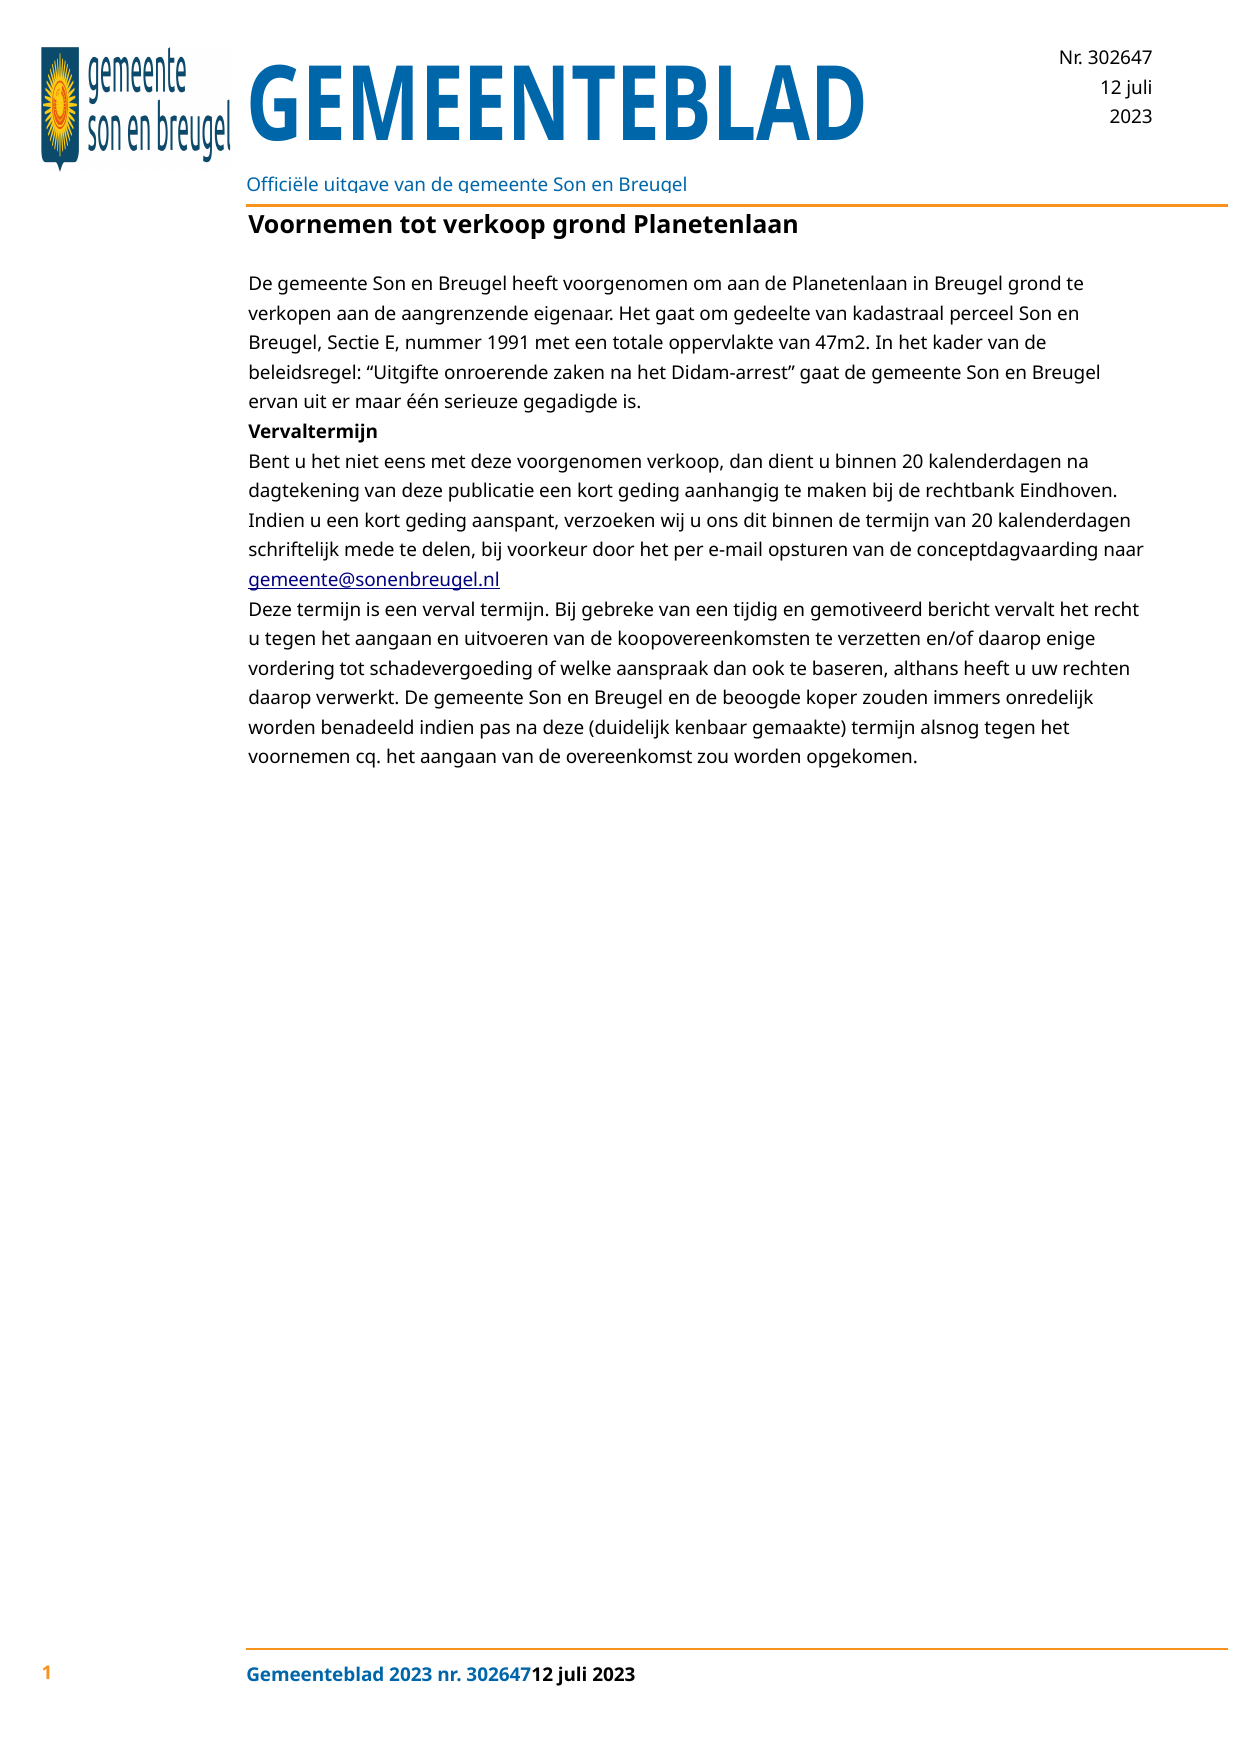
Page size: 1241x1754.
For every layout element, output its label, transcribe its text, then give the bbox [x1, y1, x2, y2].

picture [41, 47, 231, 172]
text Vervaltermijn [248, 418, 1152, 444]
text Deze termijn is een verval termijn. Bij gebreke van een tijdig en gemotiveerd bericht vervalt het recht u tegen het aangaan en uitvoeren van de koopovereenkomsten te verzetten en/of daarop enige vordering tot schadevergoeding of welke aanspraak dan ook te baseren, althans heeft u uw rechten daarop verwerkt. De gemeente Son en Breugel en de beoogde koper zouden immers onredelijk worden benadeeld indien pas na deze (duidelijk kenbaar gemaakte) termijn alsnog tegen het voornemen cq. het aangaan van de overeenkomst zou worden opgekomen. [248, 596, 1152, 769]
text Bent u het niet eens met deze voorgenomen verkoop, dan dient u binnen 20 kalenderdagen na dagtekening van deze publicatie een kort geding aanhangig te maken bij de rechtbank Eindhoven. Indien u een kort geding aanspant, verzoeken wij u ons dit binnen de termijn van 20 kalenderdagen schriftelijk mede te delen, bij voorkeur door het per e-mail opsturen van de conceptdagvaarding naar gemeente@sonenbreugel.nl [248, 448, 1152, 592]
text De gemeente Son en Breugel heeft voorgenomen om aan de Planetenlaan in Breugel grond te verkopen aan de aangrenzende eigenaar. Het gaat om gedeelte van kadastraal perceel Son en Breugel, Sectie E, nummer 1991 met een totale oppervlakte van 47m2. In het kader van de beleidsregel: “Uitgifte onroerende zaken na het Didam-arrest” gaat de gemeente Son en Breugel ervan uit er maar één serieuze gegadigde is. [248, 270, 1152, 414]
text Voornemen tot verkoop grond Planetenlaan [248, 207, 1152, 241]
